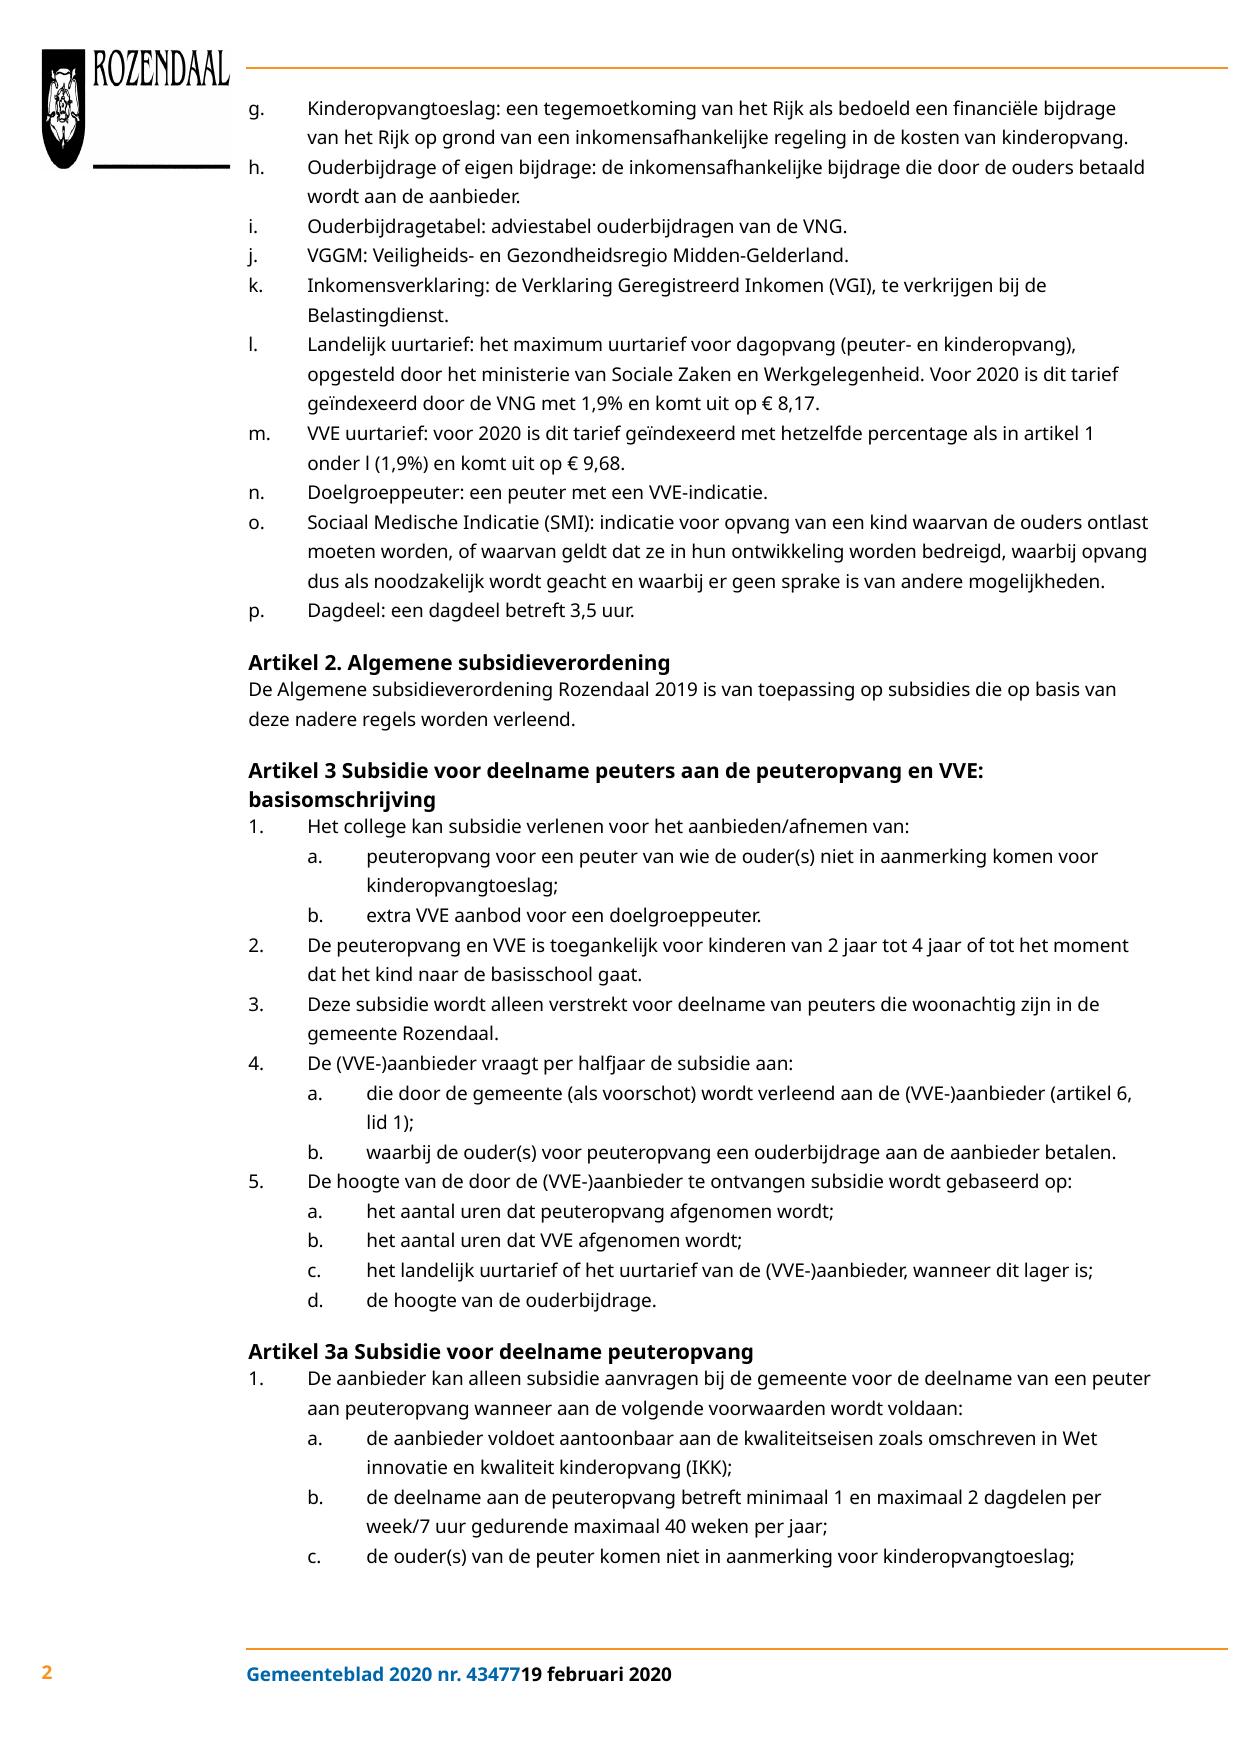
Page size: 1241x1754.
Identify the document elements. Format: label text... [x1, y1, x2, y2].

list De aanbieder kan alleen subsidie aanvragen bij de gemeente voor de deelname van een peuter aan peuteropvang wanneer aan de volgende voorwaarden wordt voldaan: [248, 1366, 1152, 1421]
list de ouder(s) van de peuter komen niet in aanmerking voor kinderopvangtoeslag; [307, 1543, 1152, 1569]
list Inkomensverklaring: de Verklaring Geregistreerd Inkomen (VGI), te verkrijgen bij de Belastingdienst. [248, 272, 1152, 328]
list het aantal uren dat VVE afgenomen wordt; [307, 1228, 1152, 1253]
list de deelname aan de peuteropvang betreft minimaal 1 en maximaal 2 dagdelen per week/7 uur gedurende maximaal 40 weken per jaar; [307, 1484, 1152, 1539]
list de hoogte van de ouderbijdrage. [307, 1287, 1152, 1312]
list Landelijk uurtarief: het maximum uurtarief voor dagopvang (peuter- en kinderopvang), opgesteld door het ministerie van Sociale Zaken en Werkgelegenheid. Voor 2020 is dit tarief geïndexeerd door de VNG met 1,9% en komt uit op € 8,17. [248, 331, 1152, 416]
list Het college kan subsidie verlenen voor het aanbieden/afnemen van: [248, 813, 1152, 839]
list peuteropvang voor een peuter van wie de ouder(s) niet in aanmerking komen voor kinderopvangtoeslag; [307, 843, 1152, 898]
list Dagdeel: een dagdeel betreft 3,5 uur. [248, 598, 1152, 623]
text Artikel 3a Subsidie voor deelname peuteropvang [248, 1337, 1152, 1366]
text Artikel 3 Subsidie voor deelname peuters aan de peuteropvang en VVE: basisomschrijving [248, 757, 1152, 813]
list De hoogte van de door de (VVE-)aanbieder te ontvangen subsidie wordt gebaseerd op: [248, 1168, 1152, 1194]
list de aanbieder voldoet aantoonbaar aan de kwaliteitseisen zoals omschreven in Wet innovatie en kwaliteit kinderopvang (IKK); [307, 1425, 1152, 1480]
list VVE uurtarief: voor 2020 is dit tarief geïndexeerd met hetzelfde percentage als in artikel 1 onder l (1,9%) en komt uit op € 9,68. [248, 420, 1152, 476]
list De (VVE-)aanbieder vraagt per halfjaar de subsidie aan: [248, 1050, 1152, 1076]
list die door de gemeente (als voorschot) wordt verleend aan de (VVE-)aanbieder (artikel 6, lid 1); [307, 1080, 1152, 1135]
list Doelgroeppeuter: een peuter met een VVE-indicatie. [248, 479, 1152, 505]
text De Algemene subsidieverordening Rozendaal 2019 is van toepassing op subsidies die op basis van deze nadere regels worden verleend. [248, 677, 1152, 732]
list waarbij de ouder(s) voor peuteropvang een ouderbijdrage aan de aanbieder betalen. [307, 1139, 1152, 1164]
list het aantal uren dat peuteropvang afgenomen wordt; [307, 1198, 1152, 1224]
picture [41, 47, 231, 172]
list Kinderopvangtoeslag: een tegemoetkoming van het Rijk als bedoeld een financiële bijdrage van het Rijk op grond van een inkomensafhankelijke regeling in de kosten van kinderopvang. [248, 95, 1152, 150]
list VGGM: Veiligheids- en Gezondheidsregio Midden-Gelderland. [248, 243, 1152, 268]
list extra VVE aanbod voor een doelgroeppeuter. [307, 902, 1152, 928]
list Ouderbijdrage of eigen bijdrage: de inkomensafhankelijke bijdrage die door de ouders betaald wordt aan de aanbieder. [248, 154, 1152, 209]
list De peuteropvang en VVE is toegankelijk voor kinderen van 2 jaar tot 4 jaar of tot het moment dat het kind naar de basisschool gaat. [248, 932, 1152, 987]
list Sociaal Medische Indicatie (SMI): indicatie voor opvang van een kind waarvan de ouders ontlast moeten worden, of waarvan geldt dat ze in hun ontwikkeling worden bedreigd, waarbij opvang dus als noodzakelijk wordt geacht en waarbij er geen sprake is van andere mogelijkheden. [248, 509, 1152, 594]
list Deze subsidie wordt alleen verstrekt voor deelname van peuters die woonachtig zijn in de gemeente Rozendaal. [248, 991, 1152, 1046]
list het landelijk uurtarief of het uurtarief van de (VVE-)aanbieder, wanneer dit lager is; [307, 1257, 1152, 1283]
text Artikel 2. Algemene subsidieverordening [248, 648, 1152, 677]
list Ouderbijdragetabel: adviestabel ouderbijdragen van de VNG. [248, 213, 1152, 239]
